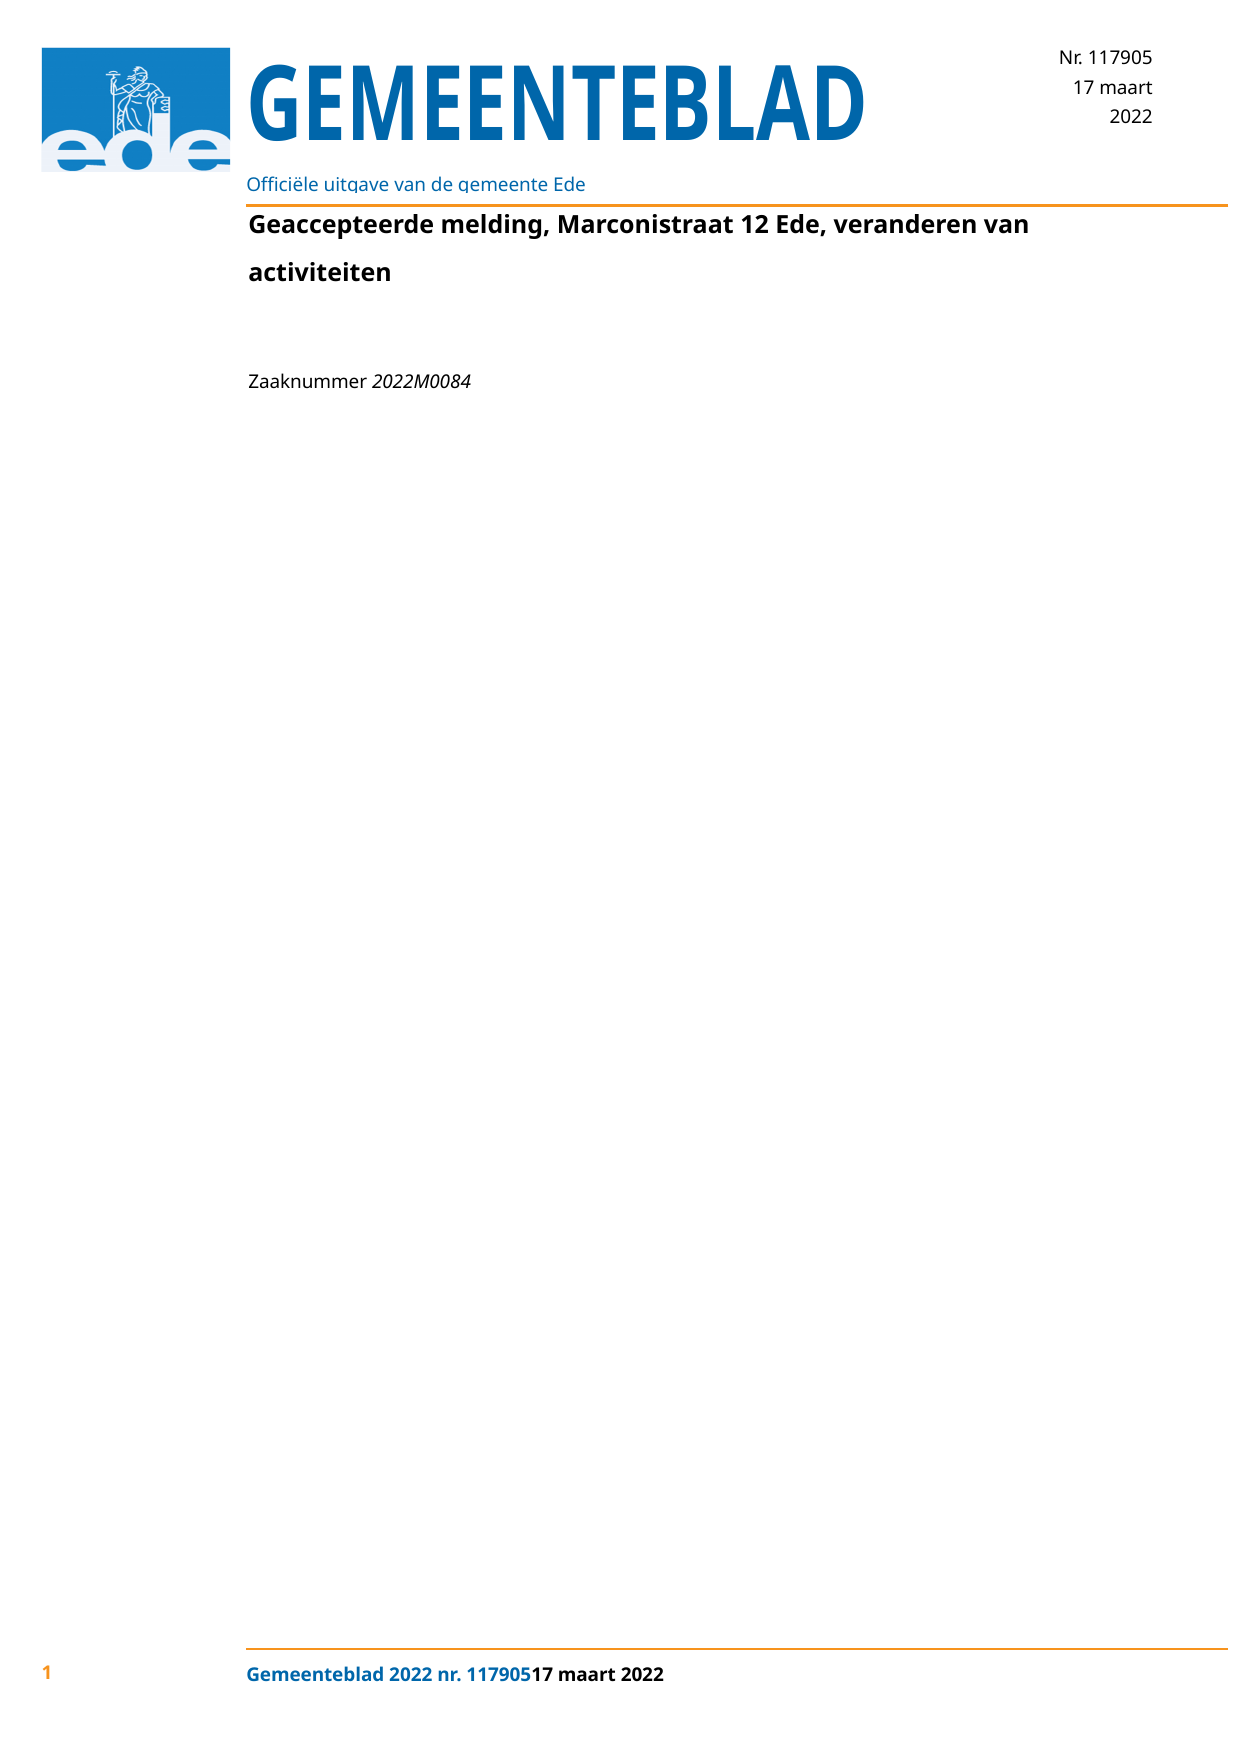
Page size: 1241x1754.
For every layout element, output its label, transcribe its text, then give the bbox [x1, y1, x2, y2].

text Geaccepteerde melding, Marconistraat 12 Ede, veranderen van activiteiten [248, 207, 1152, 288]
text Zaaknummer 2022M0084 [248, 368, 1152, 394]
picture [41, 47, 231, 172]
